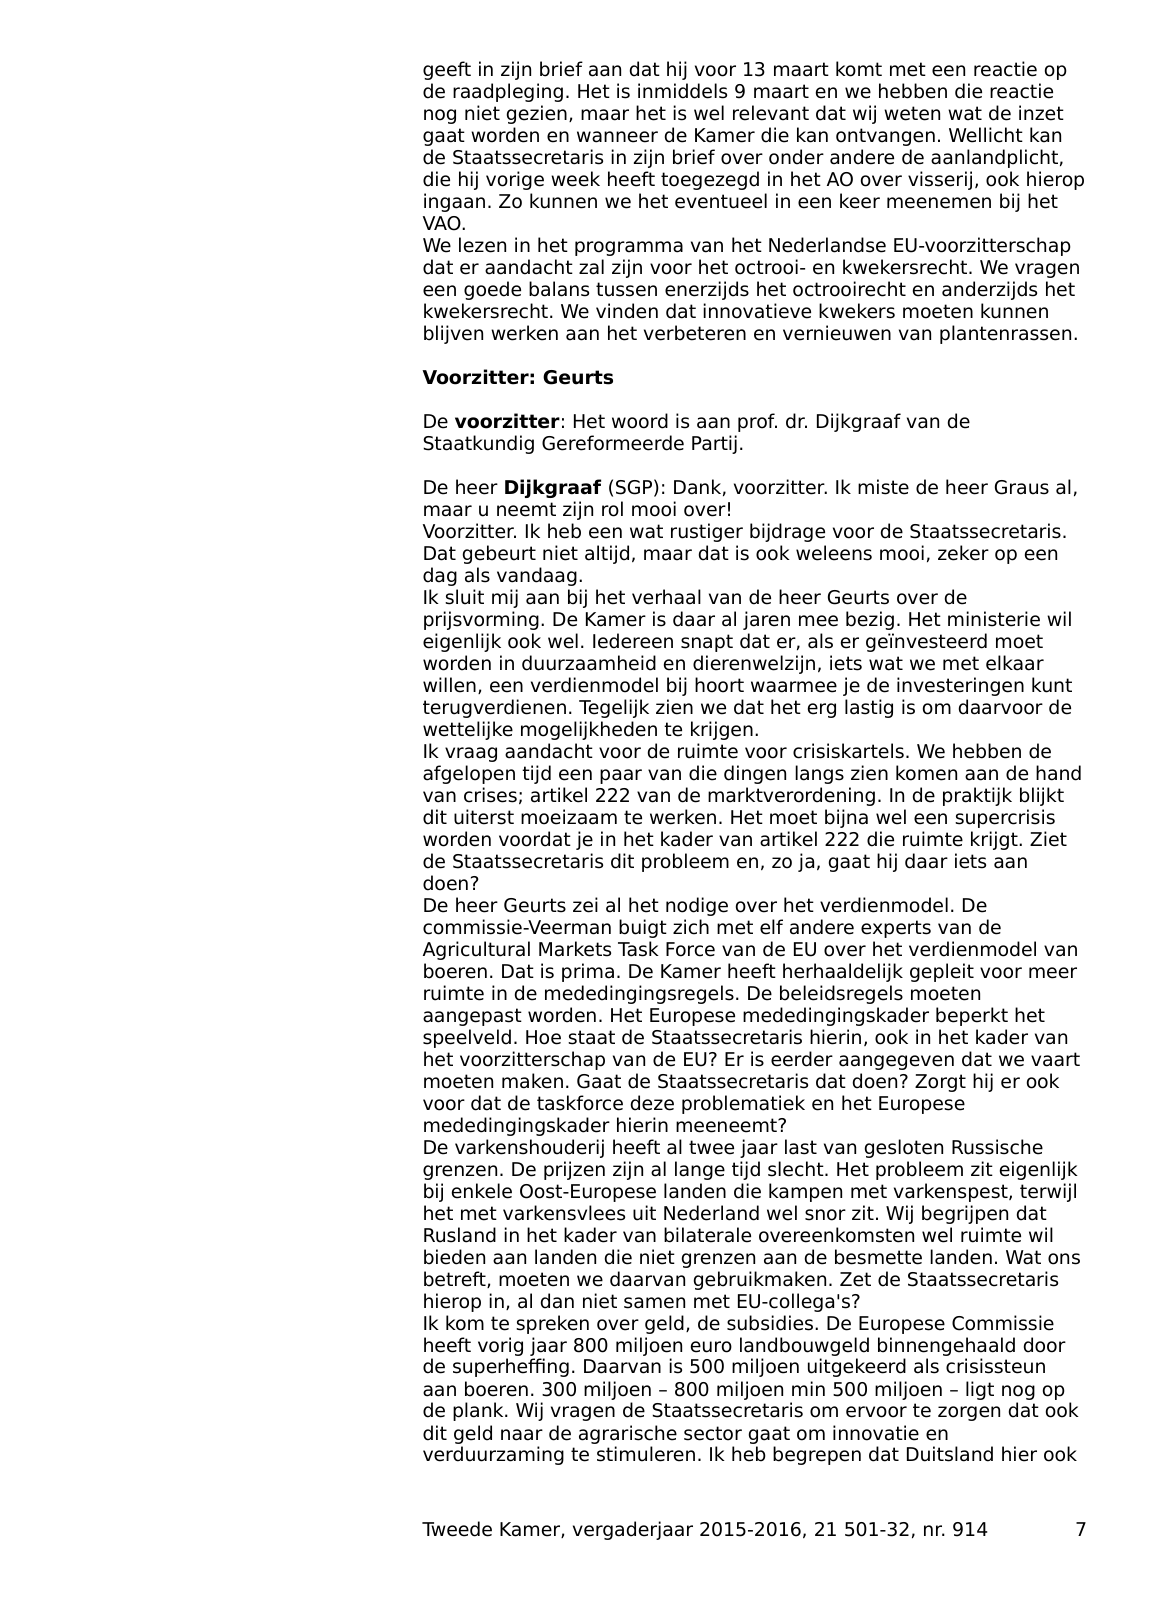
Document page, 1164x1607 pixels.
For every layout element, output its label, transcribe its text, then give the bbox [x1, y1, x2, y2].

text De heer Geurts zei al het nodige over het verdienmodel. De commissie-Veerman buigt zich met elf andere experts van de Agricultural Markets Task Force van de EU over het verdienmodel van boeren. Dat is prima. De Kamer heeft herhaaldelijk gepleit voor meer ruimte in de mededingingsregels. De beleidsregels moeten aangepast worden. Het Europese mededingingskader beperkt het speelveld. Hoe staat de Staatssecretaris hierin, ook in het kader van het voorzitterschap van de EU? Er is eerder aangegeven dat we vaart moeten maken. Gaat de Staatssecretaris dat doen? Zorgt hij er ook voor dat de taskforce deze problematiek en het Europese mededingingskader hierin meeneemt? [422, 895, 1087, 1137]
subtitle Voorzitter: Geurts [422, 367, 1087, 389]
text Voorzitter. Ik heb een wat rustiger bijdrage voor de Staatssecretaris. Dat gebeurt niet altijd, maar dat is ook weleens mooi, zeker op een dag als vandaag. [422, 521, 1087, 587]
text Ik kom te spreken over geld, de subsidies. De Europese Commissie heeft vorig jaar 800 miljoen euro landbouwgeld binnengehaald door de superheffing. Daarvan is 500 miljoen uitgekeerd als crisissteun aan boeren. 300 miljoen – 800 miljoen min 500 miljoen – ligt nog op de plank. Wij vragen de Staatssecretaris om ervoor te zorgen dat ook dit geld naar de agrarische sector gaat om innovatie en verduurzaming te stimuleren. Ik heb begrepen dat Duitsland hier ook [422, 1312, 1087, 1466]
text De voorzitter: Het woord is aan prof. dr. Dijkgraaf van de Staatkundig Gereformeerde Partij. [422, 411, 1087, 455]
text We lezen in het programma van het Nederlandse EU-voorzitterschap dat er aandacht zal zijn voor het octrooi- en kwekersrecht. We vragen een goede balans tussen enerzijds het octrooirecht en anderzijds het kwekersrecht. We vinden dat innovatieve kwekers moeten kunnen blijven werken aan het verbeteren en vernieuwen van plantenrassen. [422, 235, 1087, 345]
text Ik vraag aandacht voor de ruimte voor crisiskartels. We hebben de afgelopen tijd een paar van die dingen langs zien komen aan de hand van crises; artikel 222 van de marktverordening. In de praktijk blijkt dit uiterst moeizaam te werken. Het moet bijna wel een supercrisis worden voordat je in het kader van artikel 222 die ruimte krijgt. Ziet de Staatssecretaris dit probleem en, zo ja, gaat hij daar iets aan doen? [422, 741, 1087, 895]
text De heer Dijkgraaf (SGP): Dank, voorzitter. Ik miste de heer Graus al, maar u neemt zijn rol mooi over! [422, 477, 1087, 521]
text geeft in zijn brief aan dat hij voor 13 maart komt met een reactie op de raadpleging. Het is inmiddels 9 maart en we hebben die reactie nog niet gezien, maar het is wel relevant dat wij weten wat de inzet gaat worden en wanneer de Kamer die kan ontvangen. Wellicht kan de Staatssecretaris in zijn brief over onder andere de aanlandplicht, die hij vorige week heeft toegezegd in het AO over visserij, ook hierop ingaan. Zo kunnen we het eventueel in een keer meenemen bij het VAO. [422, 59, 1087, 235]
text Ik sluit mij aan bij het verhaal van de heer Geurts over de prijsvorming. De Kamer is daar al jaren mee bezig. Het ministerie wil eigenlijk ook wel. Iedereen snapt dat er, als er geïnvesteerd moet worden in duurzaamheid en dierenwelzijn, iets wat we met elkaar willen, een verdienmodel bij hoort waarmee je de investeringen kunt terugverdienen. Tegelijk zien we dat het erg lastig is om daarvoor de wettelijke mogelijkheden te krijgen. [422, 587, 1087, 741]
text De varkenshouderij heeft al twee jaar last van gesloten Russische grenzen. De prijzen zijn al lange tijd slecht. Het probleem zit eigenlijk bij enkele Oost-Europese landen die kampen met varkenspest, terwijl het met varkensvlees uit Nederland wel snor zit. Wij begrijpen dat Rusland in het kader van bilaterale overeenkomsten wel ruimte wil bieden aan landen die niet grenzen aan de besmette landen. Wat ons betreft, moeten we daarvan gebruikmaken. Zet de Staatssecretaris hierop in, al dan niet samen met EU-collega's? [422, 1137, 1087, 1312]
